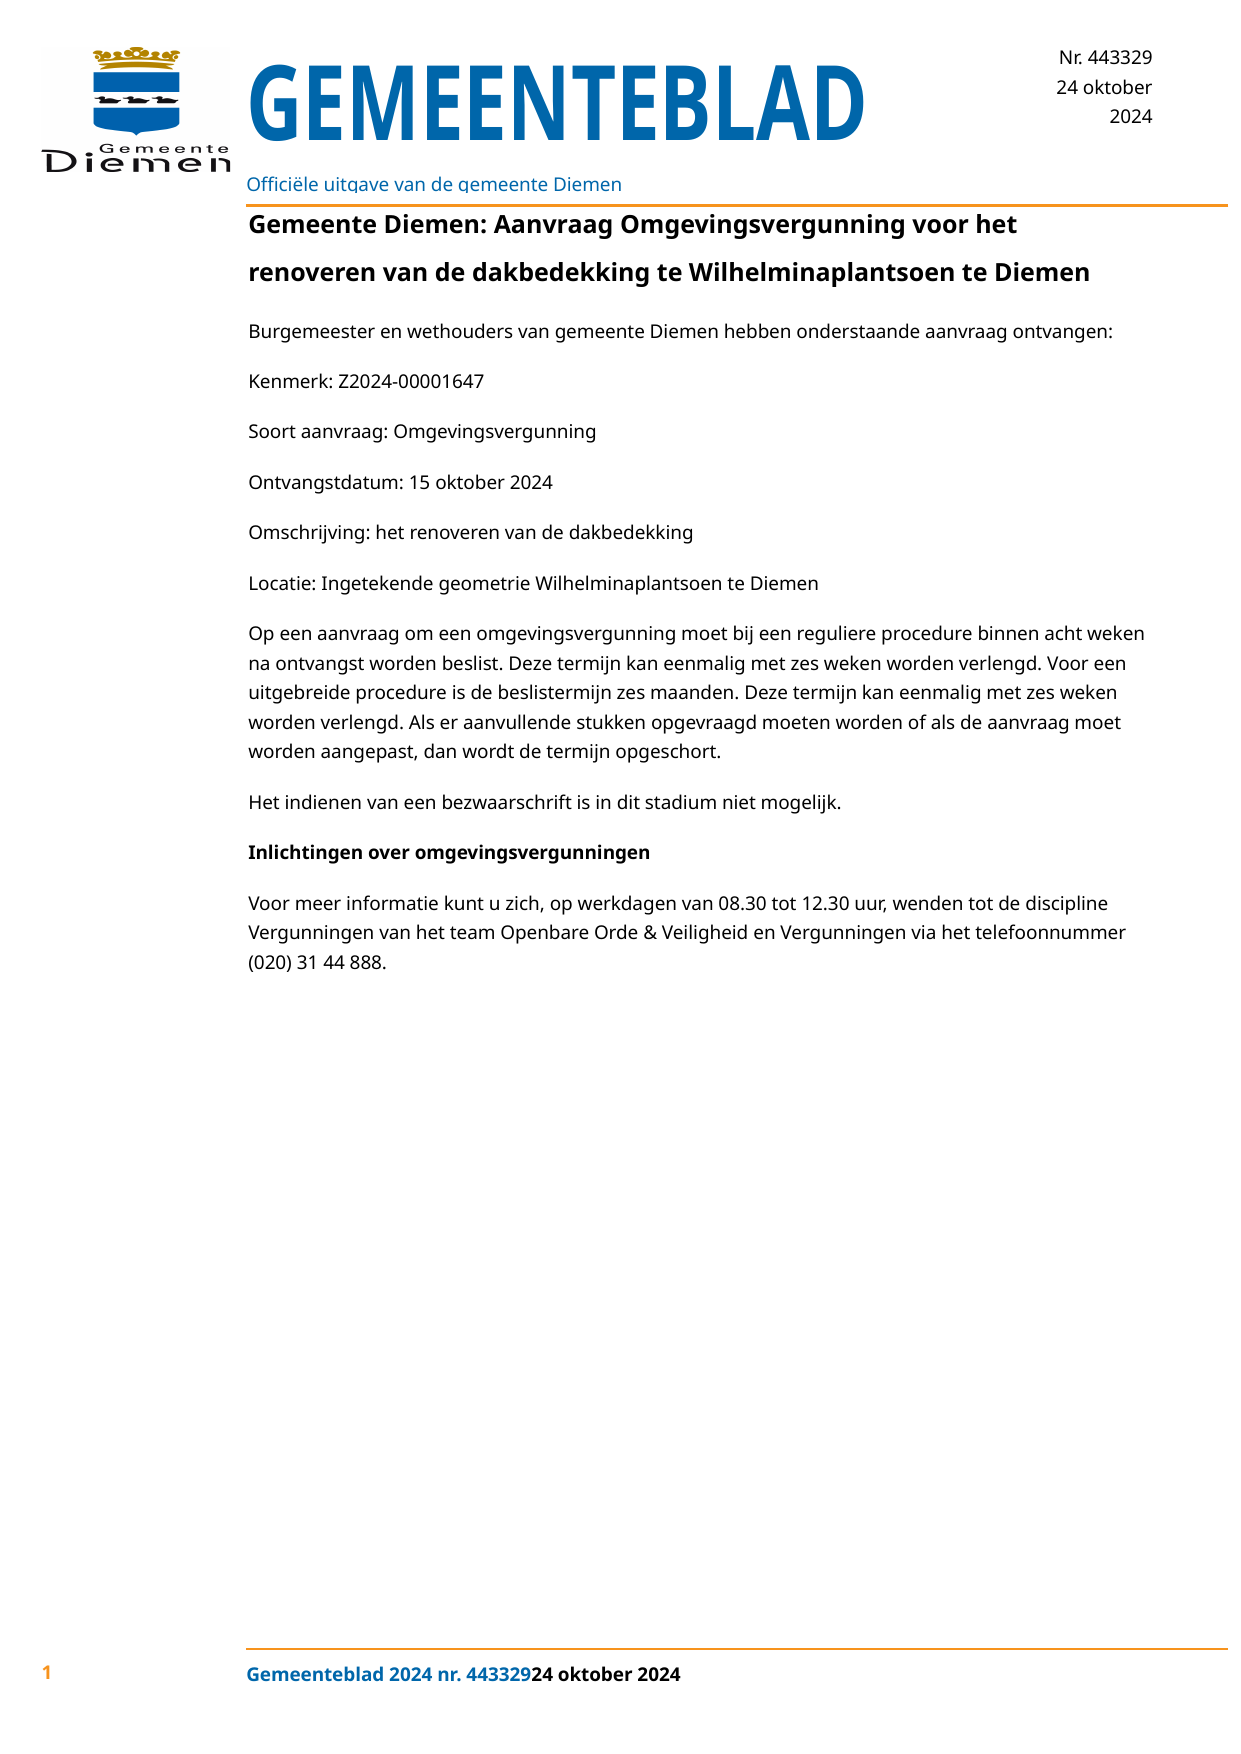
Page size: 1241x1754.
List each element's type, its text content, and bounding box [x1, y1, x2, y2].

text Ontvangstdatum: 15 oktober 2024 [248, 469, 1152, 495]
text Gemeente Diemen: Aanvraag Omgevingsvergunning voor het renoveren van de dakbedekking te Wilhelminaplantsoen te Diemen [248, 207, 1152, 288]
text Locatie: Ingetekende geometrie Wilhelminaplantsoen te Diemen [248, 570, 1152, 596]
text Burgemeester en wethouders van gemeente Diemen hebben onderstaande aanvraag ontvangen: [248, 318, 1152, 344]
text Het indienen van een bezwaarschrift is in dit stadium niet mogelijk. [248, 789, 1152, 815]
picture [41, 47, 231, 172]
text Omschrijving: het renoveren van de dakbedekking [248, 519, 1152, 545]
text Op een aanvraag om een omgevingsvergunning moet bij een reguliere procedure binnen acht weken na ontvangst worden beslist. Deze termijn kan eenmalig met zes weken worden verlengd. Voor een uitgebreide procedure is de beslistermijn zes maanden. Deze termijn kan eenmalig met zes weken worden verlengd. Als er aanvullende stukken opgevraagd moeten worden of als de aanvraag moet worden aangepast, dan wordt de termijn opgeschort. [248, 620, 1152, 764]
text Voor meer informatie kunt u zich, op werkdagen van 08.30 tot 12.30 uur, wenden tot de discipline Vergunningen van het team Openbare Orde & Veiligheid en Vergunningen via het telefoonnummer (020) 31 44 888. [248, 890, 1152, 975]
text Inlichtingen over omgevingsvergunningen [248, 839, 1152, 865]
text Soort aanvraag: Omgevingsvergunning [248, 419, 1152, 444]
text Kenmerk: Z2024-00001647 [248, 368, 1152, 394]
